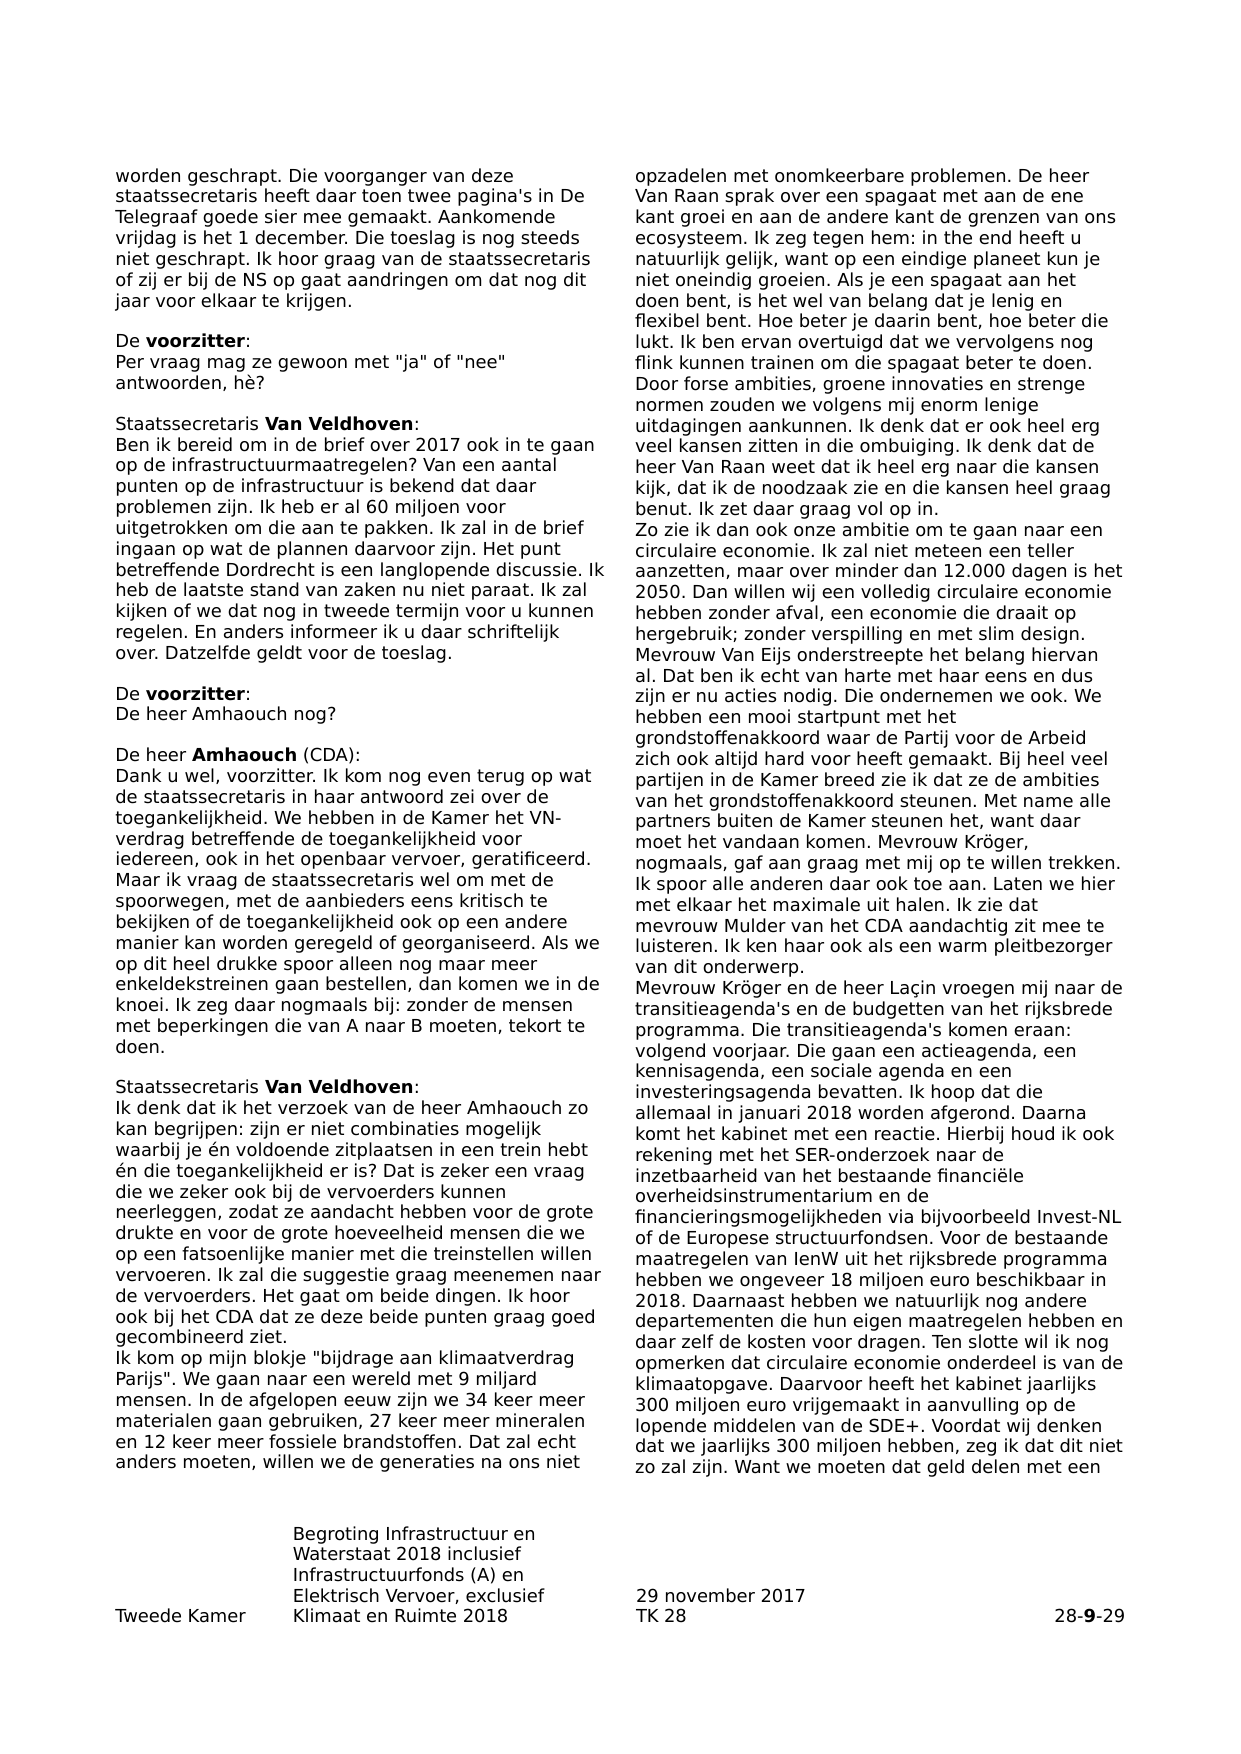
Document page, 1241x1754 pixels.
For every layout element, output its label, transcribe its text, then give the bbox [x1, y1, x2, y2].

text De voorzitter: [115, 331, 605, 352]
text De voorzitter: [115, 683, 605, 704]
text Dank u wel, voorzitter. Ik kom nog even terug op wat de staatssecretaris in haar antwoord zei over de toegankelijkheid. We hebben in de Kamer het VN-verdrag betreffende de toegankelijkheid voor iedereen, ook in het openbaar vervoer, geratificeerd. Maar ik vraag de staatssecretaris wel om met de spoorwegen, met de aanbieders eens kritisch te bekijken of de toegankelijkheid ook op een andere manier kan worden geregeld of georganiseerd. Als we op dit heel drukke spoor alleen nog maar meer enkeldekstreinen gaan bestellen, dan komen we in de knoei. Ik zeg daar nogmaals bij: zonder de mensen met beperkingen die van A naar B moeten, tekort te doen. [115, 766, 605, 1057]
text worden geschrapt. Die voorganger van deze staatssecretaris heeft daar toen twee pagina's in De Telegraaf goede sier mee gemaakt. Aankomende vrijdag is het 1 december. Die toeslag is nog steeds niet geschrapt. Ik hoor graag van de staatssecretaris of zij er bij de NS op gaat aandringen om dat nog dit jaar voor elkaar te krijgen. [115, 165, 605, 311]
text Ik denk dat ik het verzoek van de heer Amhaouch zo kan begrijpen: zijn er niet combinaties mogelijk waarbij je én voldoende zitplaatsen in een trein hebt én die toegankelijkheid er is? Dat is zeker een vraag die we zeker ook bij de vervoerders kunnen neerleggen, zodat ze aandacht hebben voor de grote drukte en voor de grote hoeveelheid mensen die we op een fatsoenlijke manier met die treinstellen willen vervoeren. Ik zal die suggestie graag meenemen naar de vervoerders. Het gaat om beide dingen. Ik hoor ook bij het CDA dat ze deze beide punten graag goed gecombineerd ziet. [115, 1098, 605, 1348]
text De heer Amhaouch (CDA): [115, 745, 605, 766]
text Per vraag mag ze gewoon met "ja" of "nee" antwoorden, hè? [115, 352, 605, 393]
text Ben ik bereid om in de brief over 2017 ook in te gaan op de infrastructuurmaatregelen? Van een aantal punten op de infrastructuur is bekend dat daar problemen zijn. Ik heb er al 60 miljoen voor uitgetrokken om die aan te pakken. Ik zal in de brief ingaan op wat de plannen daarvoor zijn. Het punt betreffende Dordrecht is een langlopende discussie. Ik heb de laatste stand van zaken nu niet paraat. Ik zal kijken of we dat nog in tweede termijn voor u kunnen regelen. En anders informeer ik u daar schriftelijk over. Datzelfde geldt voor de toeslag. [115, 434, 605, 663]
text De heer Amhaouch nog? [115, 704, 605, 725]
text opzadelen met onomkeerbare problemen. De heer Van Raan sprak over een spagaat met aan de ene kant groei en aan de andere kant de grenzen van ons ecosysteem. Ik zeg tegen hem: in the end heeft u natuurlijk gelijk, want op een eindige planeet kun je niet oneindig groeien. Als je een spagaat aan het doen bent, is het wel van belang dat je lenig en flexibel bent. Hoe beter je daarin bent, hoe beter die lukt. Ik ben ervan overtuigd dat we vervolgens nog flink kunnen trainen om die spagaat beter te doen. Door forse ambities, groene innovaties en strenge normen zouden we volgens mij enorm lenige uitdagingen aankunnen. Ik denk dat er ook heel erg veel kansen zitten in die ombuiging. Ik denk dat de heer Van Raan weet dat ik heel erg naar die kansen kijk, dat ik de noodzaak zie en die kansen heel graag benut. Ik zet daar graag vol op in. [635, 165, 1125, 519]
text Staatssecretaris Van Veldhoven: [115, 1077, 605, 1098]
text Ik kom op mijn blokje "bijdrage aan klimaatverdrag Parijs". We gaan naar een wereld met 9 miljard mensen. In de afgelopen eeuw zijn we 34 keer meer materialen gaan gebruiken, 27 keer meer mineralen en 12 keer meer fossiele brandstoffen. Dat zal echt anders moeten, willen we de generaties na ons niet [115, 1348, 605, 1473]
text Zo zie ik dan ook onze ambitie om te gaan naar een circulaire economie. Ik zal niet meteen een teller aanzetten, maar over minder dan 12.000 dagen is het 2050. Dan willen wij een volledig circulaire economie hebben zonder afval, een economie die draait op hergebruik; zonder verspilling en met slim design. Mevrouw Van Eijs onderstreepte het belang hiervan al. Dat ben ik echt van harte met haar eens en dus zijn er nu acties nodig. Die ondernemen we ook. We hebben een mooi startpunt met het grondstoffenakkoord waar de Partij voor de Arbeid zich ook altijd hard voor heeft gemaakt. Bij heel veel partijen in de Kamer breed zie ik dat ze de ambities van het grondstoffenakkoord steunen. Met name alle partners buiten de Kamer steunen het, want daar moet het vandaan komen. Mevrouw Kröger, nogmaals, gaf aan graag met mij op te willen trekken. Ik spoor alle anderen daar ook toe aan. Laten we hier met elkaar het maximale uit halen. Ik zie dat mevrouw Mulder van het CDA aandachtig zit mee te luisteren. Ik ken haar ook als een warm pleitbezorger van dit onderwerp. [635, 519, 1125, 978]
text Staatssecretaris Van Veldhoven: [115, 413, 605, 434]
text Mevrouw Kröger en de heer Laçin vroegen mij naar de transitieagenda's en de budgetten van het rijksbrede programma. Die transitieagenda's komen eraan: volgend voorjaar. Die gaan een actieagenda, een kennisagenda, een sociale agenda en een investeringsagenda bevatten. Ik hoop dat die allemaal in januari 2018 worden afgerond. Daarna komt het kabinet met een reactie. Hierbij houd ik ook rekening met het SER-onderzoek naar de inzetbaarheid van het bestaande financiële overheidsinstrumentarium en de financieringsmogelijkheden via bijvoorbeeld Invest-NL of de Europese structuurfondsen. Voor de bestaande maatregelen van IenW uit het rijksbrede programma hebben we ongeveer 18 miljoen euro beschikbaar in 2018. Daarnaast hebben we natuurlijk nog andere departementen die hun eigen maatregelen hebben en daar zelf de kosten voor dragen. Ten slotte wil ik nog opmerken dat circulaire economie onderdeel is van de klimaatopgave. Daarvoor heeft het kabinet jaarlijks 300 miljoen euro vrijgemaakt in aanvulling op de lopende middelen van de SDE+. Voordat wij denken dat we jaarlijks 300 miljoen hebben, zeg ik dat dit niet zo zal zijn. Want we moeten dat geld delen met een [635, 978, 1125, 1478]
